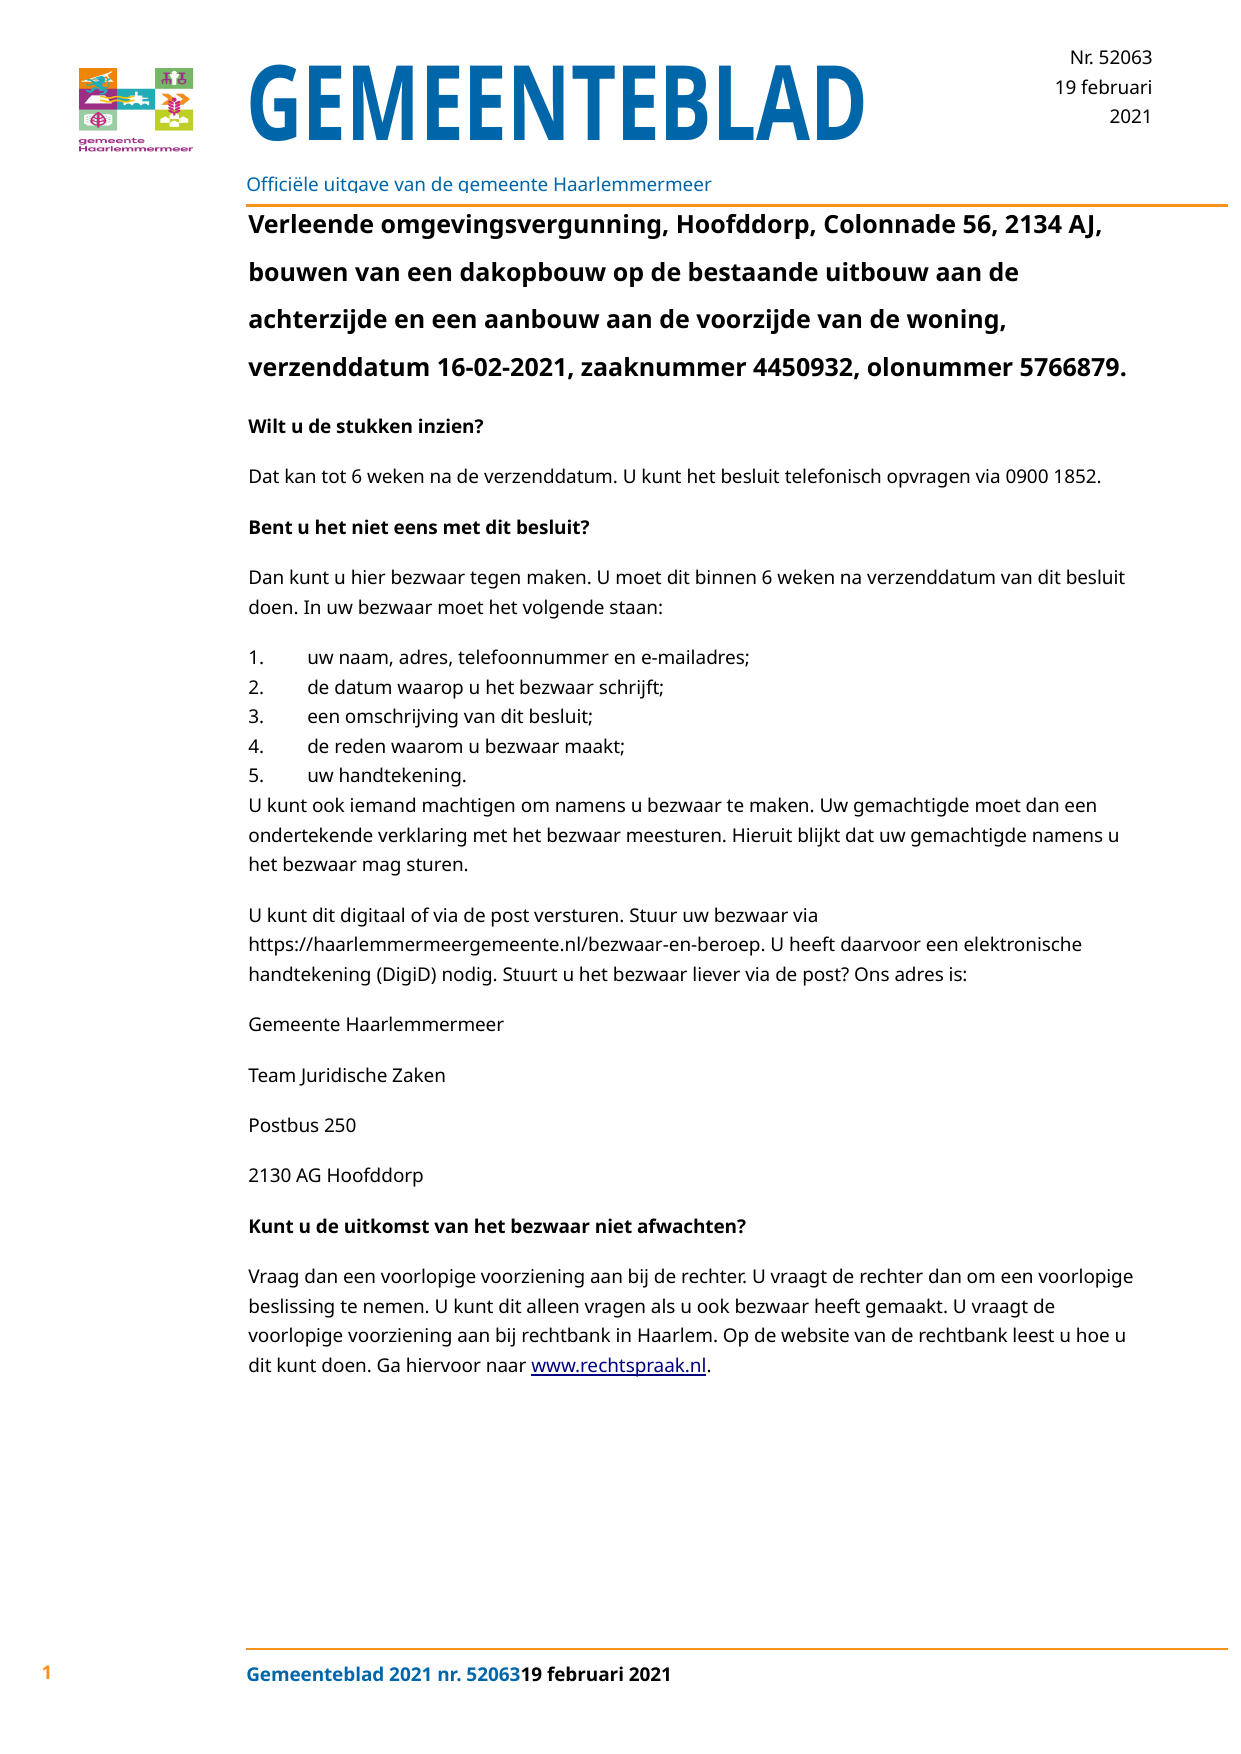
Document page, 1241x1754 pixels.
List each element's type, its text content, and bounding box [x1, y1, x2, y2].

text Team Juridische Zaken [248, 1062, 1152, 1088]
text Dat kan tot 6 weken na de verzenddatum. U kunt het besluit telefonisch opvragen via 0900 1852. [248, 463, 1152, 489]
text 2130 AG Hoofddorp [248, 1163, 1152, 1188]
list uw handtekening. [248, 763, 1152, 788]
list de reden waarom u bezwaar maakt; [248, 733, 1152, 759]
list een omschrijving van dit besluit; [248, 703, 1152, 729]
text U kunt ook iemand machtigen om namens u bezwaar te maken. Uw gemachtigde moet dan een ondertekende verklaring met het bezwaar meesturen. Hieruit blijkt dat uw gemachtigde namens u het bezwaar mag sturen. [248, 792, 1152, 877]
text Postbus 250 [248, 1112, 1152, 1138]
picture [41, 47, 231, 172]
text Kunt u de uitkomst van het bezwaar niet afwachten? [248, 1213, 1152, 1239]
text Gemeente Haarlemmermeer [248, 1011, 1152, 1037]
text U kunt dit digitaal of via de post versturen. Stuur uw bezwaar via https://haarlemmermeergemeente.nl/bezwaar-en-beroep. U heeft daarvoor een elektronische handtekening (DigiD) nodig. Stuurt u het bezwaar liever via de post? Ons adres is: [248, 902, 1152, 987]
text Wilt u de stukken inzien? [248, 413, 1152, 439]
list de datum waarop u het bezwaar schrijft; [248, 674, 1152, 700]
text Bent u het niet eens met dit besluit? [248, 514, 1152, 540]
list uw naam, adres, telefoonnummer en e-mailadres; [248, 644, 1152, 670]
text Dan kunt u hier bezwaar tegen maken. U moet dit binnen 6 weken na verzenddatum van dit besluit doen. In uw bezwaar moet het volgende staan: [248, 564, 1152, 620]
text Vraag dan een voorlopige voorziening aan bij de rechter. U vraagt de rechter dan om een voorlopige beslissing te nemen. U kunt dit alleen vragen als u ook bezwaar heeft gemaakt. U vraagt de voorlopige voorziening aan bij rechtbank in Haarlem. Op de website van de rechtbank leest u hoe u dit kunt doen. Ga hiervoor naar www.rechtspraak.nl. [248, 1263, 1152, 1378]
text Verleende omgevingsvergunning, Hoofddorp, Colonnade 56, 2134 AJ, bouwen van een dakopbouw op de bestaande uitbouw aan de achterzijde en een aanbouw aan de voorzijde van de woning, verzenddatum 16-02-2021, zaaknummer 4450932, olonummer 5766879. [248, 207, 1152, 384]
